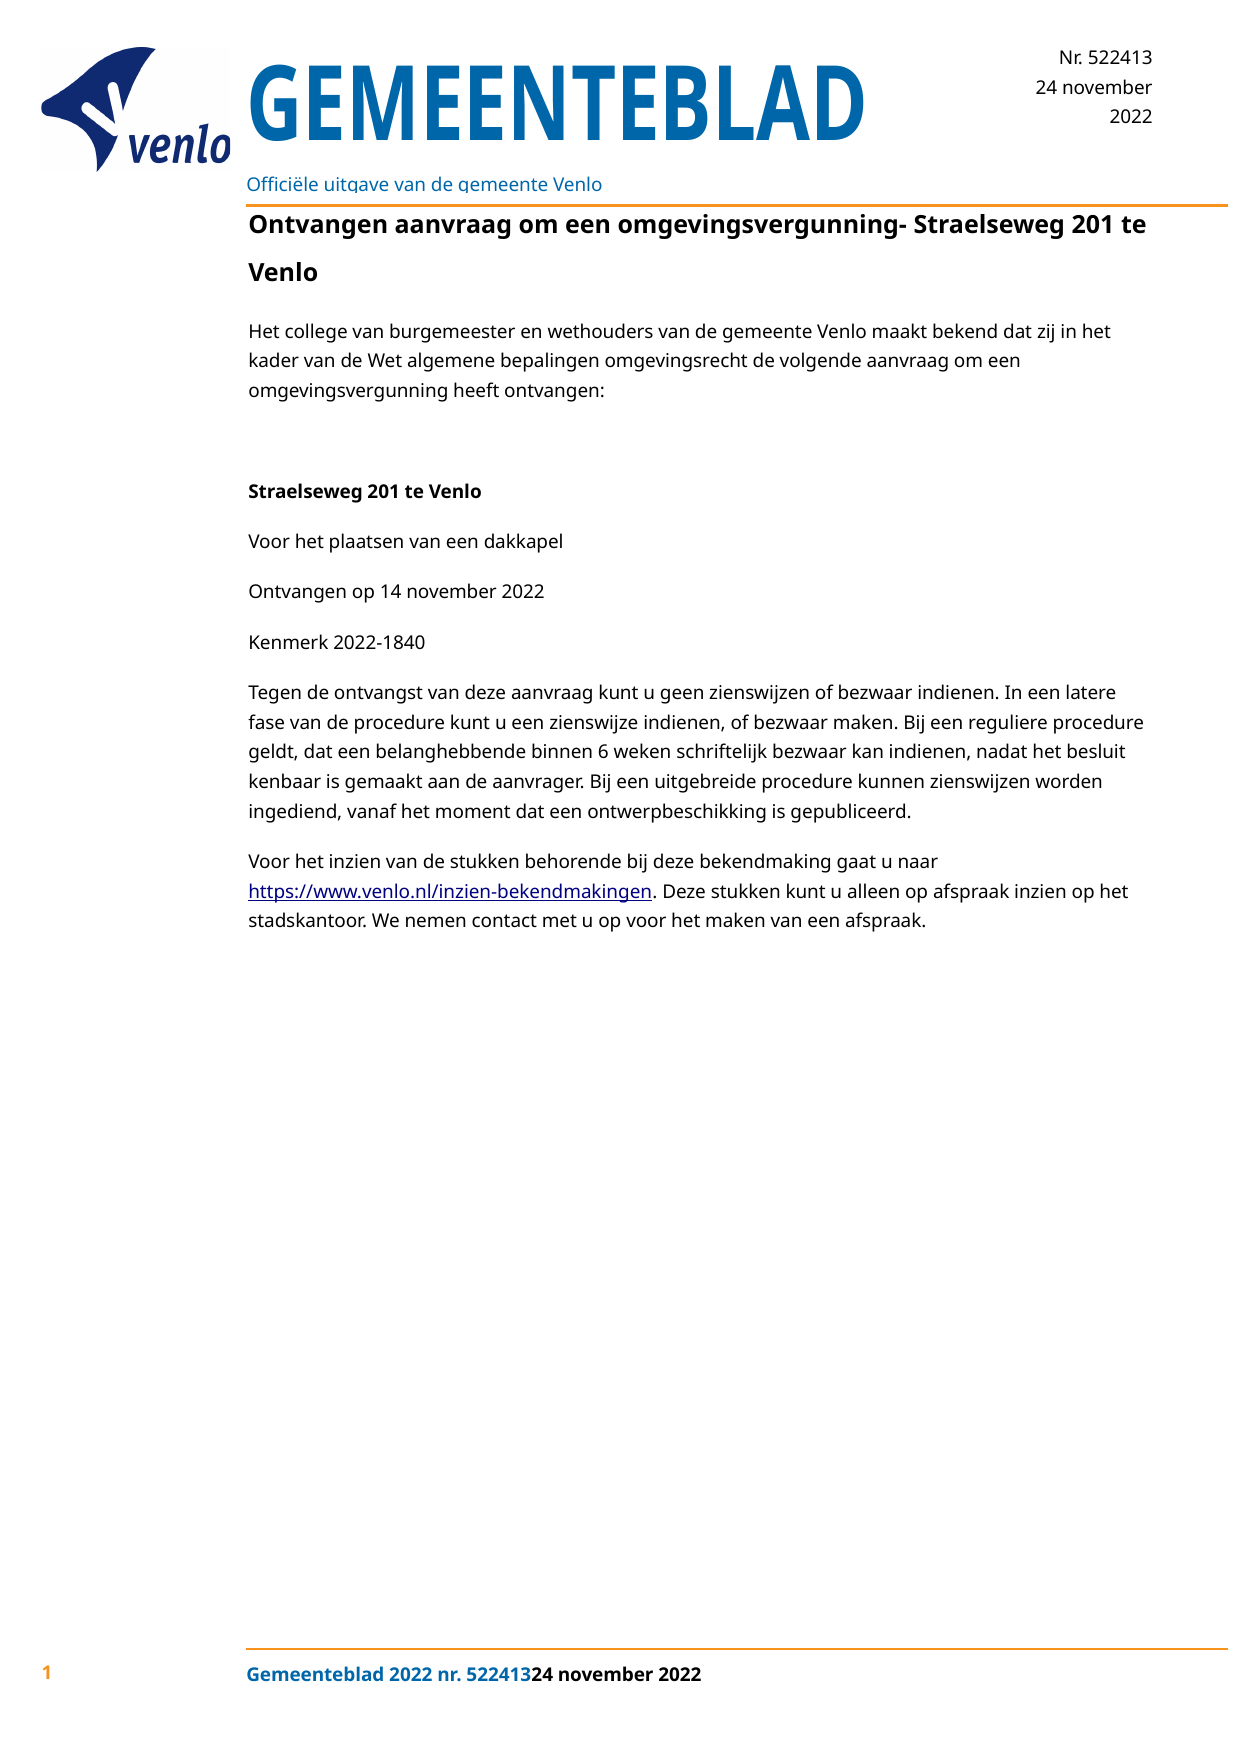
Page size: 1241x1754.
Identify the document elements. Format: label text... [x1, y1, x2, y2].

text Tegen de ontvangst van deze aanvraag kunt u geen zienswijzen of bezwaar indienen. In een latere fase van de procedure kunt u een zienswijze indienen, of bezwaar maken. Bij een reguliere procedure geldt, dat een belanghebbende binnen 6 weken schriftelijk bezwaar kan indienen, nadat het besluit kenbaar is gemaakt aan de aanvrager. Bij een uitgebreide procedure kunnen zienswijzen worden ingediend, vanaf het moment dat een ontwerpbeschikking is gepubliceerd. [248, 679, 1152, 824]
text Straelseweg 201 te Venlo [248, 478, 1152, 504]
text Voor het inzien van de stukken behorende bij deze bekendmaking gaat u naar https://www.venlo.nl/inzien-bekendmakingen. Deze stukken kunt u alleen op afspraak inzien op het stadskantoor. We nemen contact met u op voor het maken van een afspraak. [248, 848, 1152, 933]
picture [41, 47, 231, 172]
text Ontvangen aanvraag om een omgevingsvergunning- Straelseweg 201 te Venlo [248, 207, 1152, 288]
text Kenmerk 2022-1840 [248, 629, 1152, 655]
text Voor het plaatsen van een dakkapel [248, 528, 1152, 554]
text Ontvangen op 14 november 2022 [248, 579, 1152, 604]
text Het college van burgemeester en wethouders van de gemeente Venlo maakt bekend dat zij in het kader van de Wet algemene bepalingen omgevingsrecht de volgende aanvraag om een omgevingsvergunning heeft ontvangen: [248, 318, 1152, 403]
